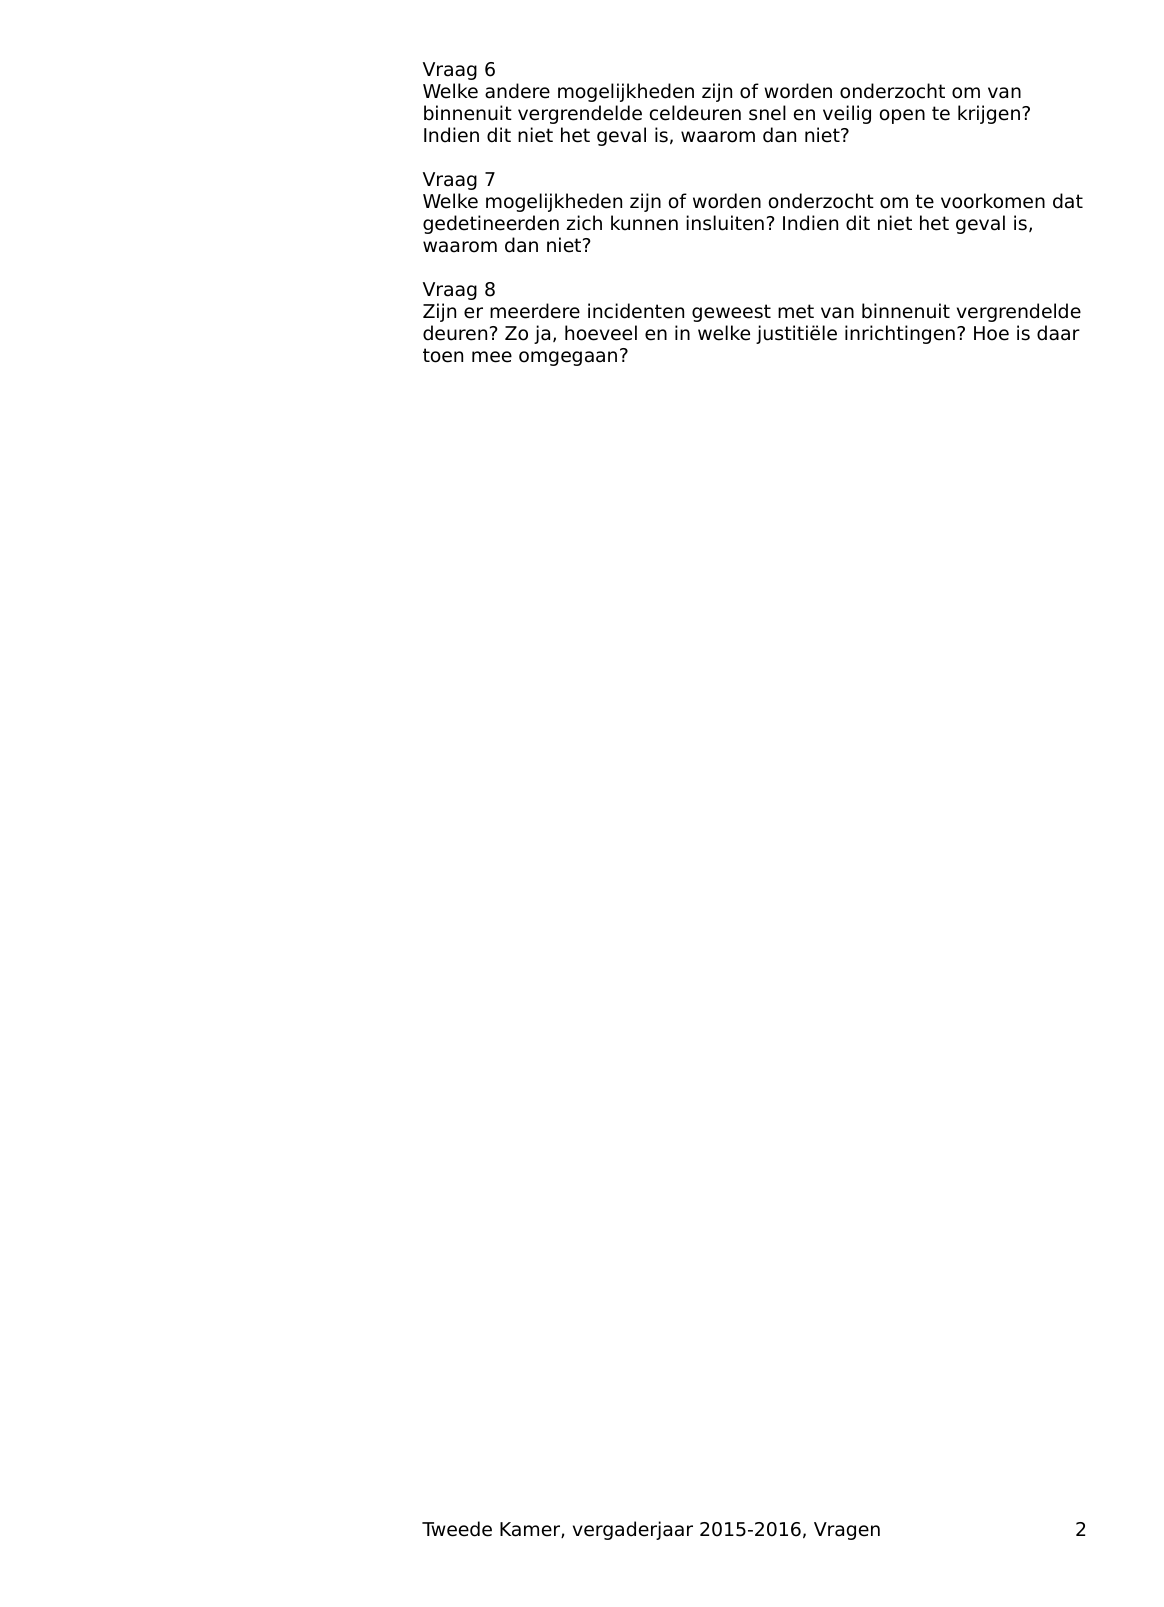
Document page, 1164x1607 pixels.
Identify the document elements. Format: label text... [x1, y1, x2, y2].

text Welke mogelijkheden zijn of worden onderzocht om te voorkomen dat gedetineerden zich kunnen insluiten? Indien dit niet het geval is, waarom dan niet? [422, 191, 1087, 257]
text Vraag 6 [422, 59, 1087, 81]
text Vraag 8 [422, 279, 1087, 301]
text Vraag 7 [422, 169, 1087, 191]
text Welke andere mogelijkheden zijn of worden onderzocht om van binnenuit vergrendelde celdeuren snel en veilig open te krijgen? Indien dit niet het geval is, waarom dan niet? [422, 81, 1087, 147]
text Zijn er meerdere incidenten geweest met van binnenuit vergrendelde deuren? Zo ja, hoeveel en in welke justitiële inrichtingen? Hoe is daar toen mee omgegaan? [422, 301, 1087, 367]
